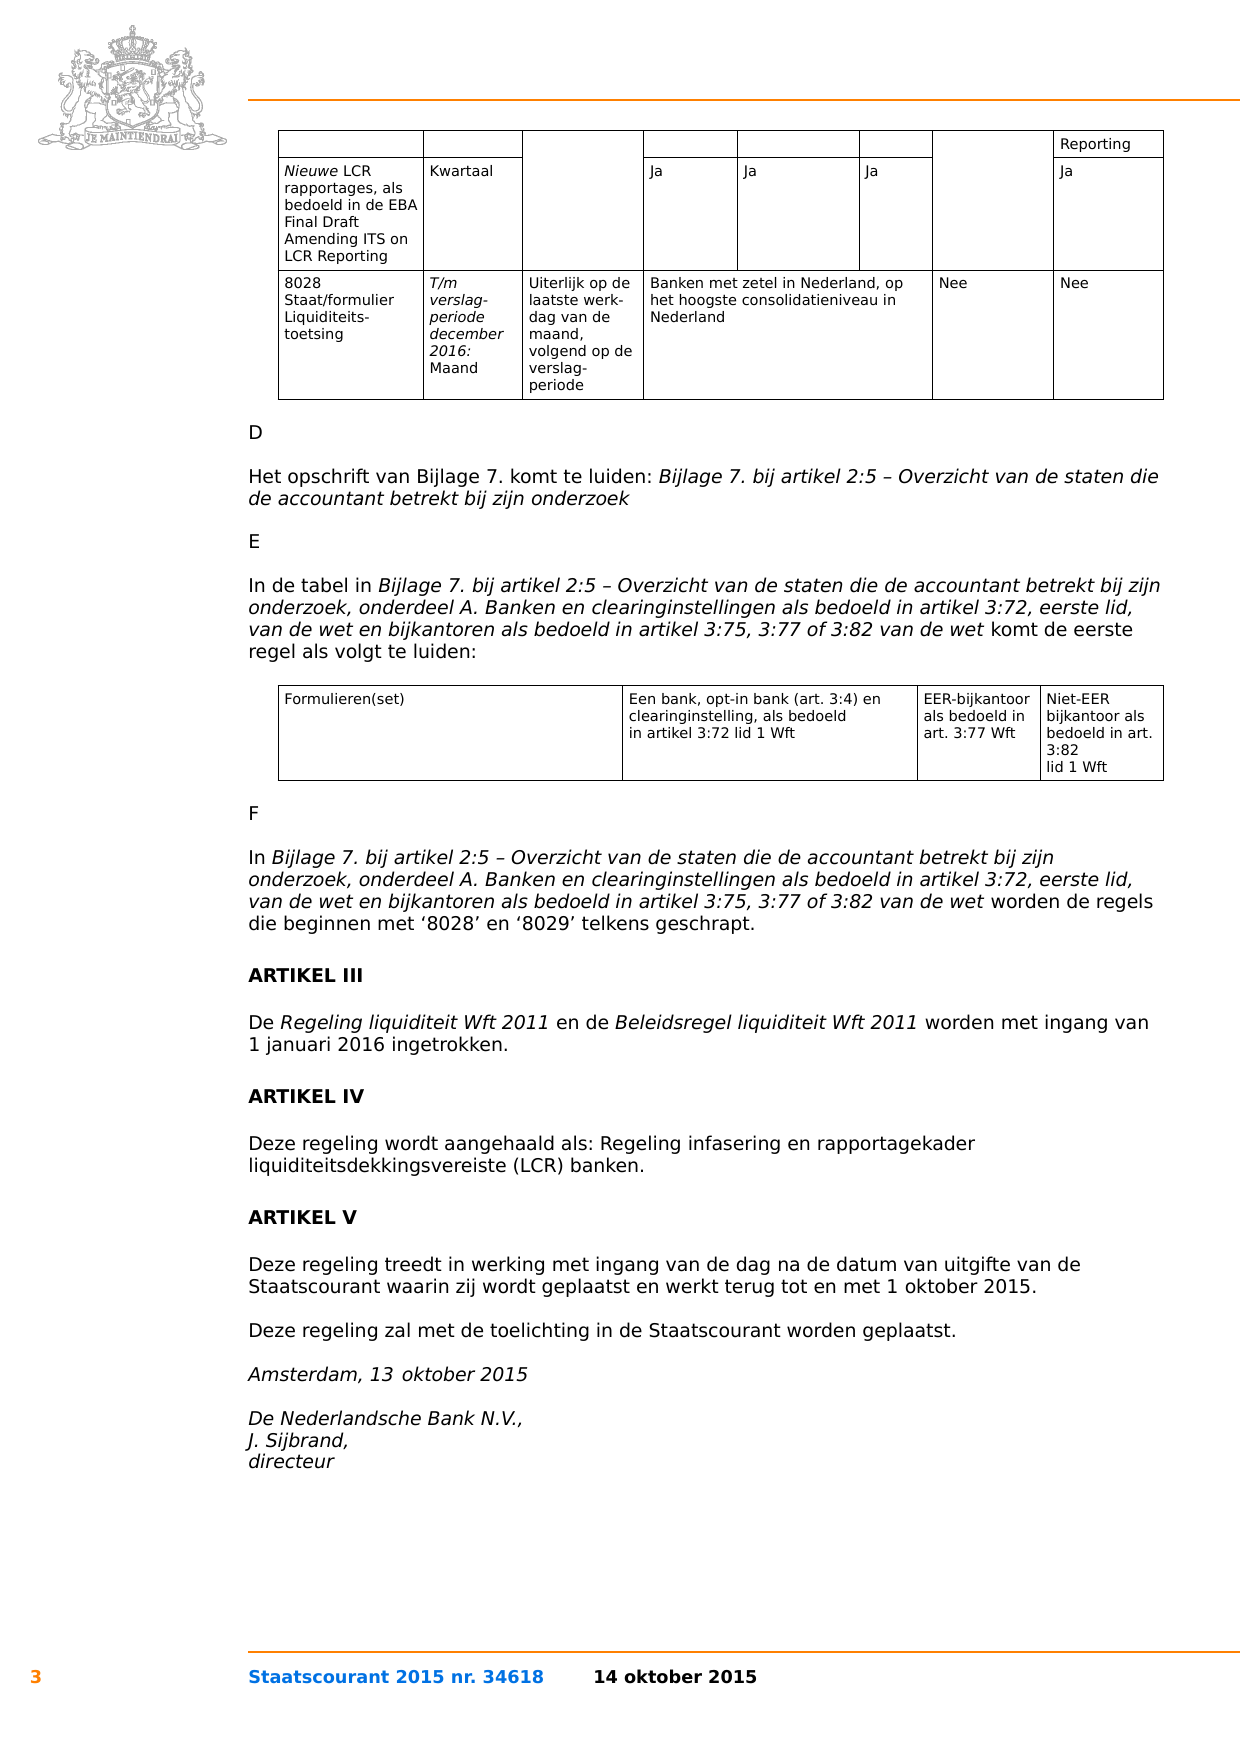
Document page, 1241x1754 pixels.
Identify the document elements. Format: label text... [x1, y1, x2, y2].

picture [38, 25, 227, 150]
text Het opschrift van Bijlage 7. komt te luiden: Bijlage 7. bij artikel 2:5 – Overzicht van de staten die de accountant betrekt bij zijn onderzoek [248, 466, 1163, 509]
table_cell Kwartaal [424, 158, 522, 269]
text In Bijlage 7. bij artikel 2:5 – Overzicht van de staten die de accountant betrekt bij zijn onderzoek, onderdeel A. Banken en clearinginstellingen als bedoeld in artikel 3:72, eerste lid, van de wet en bijkantoren als bedoeld in artikel 3:75, 3:77 of 3:82 van de wet worden de regels die beginnen met ‘8028’ en ‘8029’ telkens geschrapt. [248, 847, 1163, 935]
table_header Niet-EER bijkantoor als bedoeld in art. 3:82 lid 1 Wft [1041, 686, 1163, 780]
table_header [424, 131, 522, 157]
table_cell Ja [644, 158, 737, 269]
text Deze regeling treedt in werking met ingang van de dag na de datum van uitgifte van de Staatscourant waarin zij wordt geplaatst en werkt terug tot en met 1 oktober 2015. [248, 1254, 1163, 1298]
table_cell Nee [933, 271, 1053, 399]
text D [248, 422, 1163, 444]
text De Nederlandsche Bank N.V., J. Sijbrand, directeur [248, 1407, 1163, 1473]
table_cell Nieuwe LCR rapportages, als bedoeld in de EBA Final Draft Amending ITS on LCR Reporting [279, 158, 423, 269]
table_cell Banken met zetel in Nederland, op het hoogste consolidatieniveau in Nederland [644, 271, 932, 399]
table_cell Ja [860, 158, 932, 269]
text Amsterdam, 13 oktober 2015 [248, 1364, 1163, 1386]
table_header EER-bijkantoor als bedoeld in art. 3:77 Wft [918, 686, 1040, 780]
text In de tabel in Bijlage 7. bij artikel 2:5 – Overzicht van de staten die de accountant betrekt bij zijn onderzoek, onderdeel A. Banken en clearinginstellingen als bedoeld in artikel 3:72, eerste lid, van de wet en bijkantoren als bedoeld in artikel 3:75, 3:77 of 3:82 van de wet komt de eerste regel als volgt te luiden: [248, 575, 1163, 663]
table_header [860, 131, 932, 157]
table_header [933, 131, 1053, 269]
table_cell T/m verslag-periode december 2016: Maand [424, 271, 522, 399]
table_cell 8028 Staat/formulier Liquiditeits-toetsing [279, 271, 423, 399]
table_header [279, 131, 423, 157]
table_cell Uiterlijk op de laatste werk-dag van de maand, volgend op de verslag-periode [523, 271, 643, 399]
text De Regeling liquiditeit Wft 2011 en de Beleidsregel liquiditeit Wft 2011 worden met ingang van 1 januari 2016 ingetrokken. [248, 1012, 1163, 1056]
subtitle ARTIKEL V [248, 1207, 1163, 1229]
table_header [523, 131, 643, 269]
text E [248, 531, 1163, 553]
table_cell Nee [1054, 271, 1163, 399]
table_header [644, 131, 737, 157]
table_cell Ja [1054, 158, 1163, 269]
table_header Formulieren(set) [279, 686, 622, 780]
table_header Reporting [1054, 131, 1163, 157]
text F [248, 803, 1163, 825]
table_header Een bank, opt-in bank (art. 3:4) en clearinginstelling, als bedoeld in artikel 3:72 lid 1 Wft [623, 686, 917, 780]
subtitle ARTIKEL III [248, 965, 1163, 987]
table_cell Ja [738, 158, 859, 269]
text Deze regeling zal met de toelichting in de Staatscourant worden geplaatst. [248, 1320, 1163, 1342]
subtitle ARTIKEL IV [248, 1086, 1163, 1108]
text Deze regeling wordt aangehaald als: Regeling infasering en rapportagekader liquiditeitsdekkingsvereiste (LCR) banken. [248, 1133, 1163, 1177]
table_header [738, 131, 859, 157]
